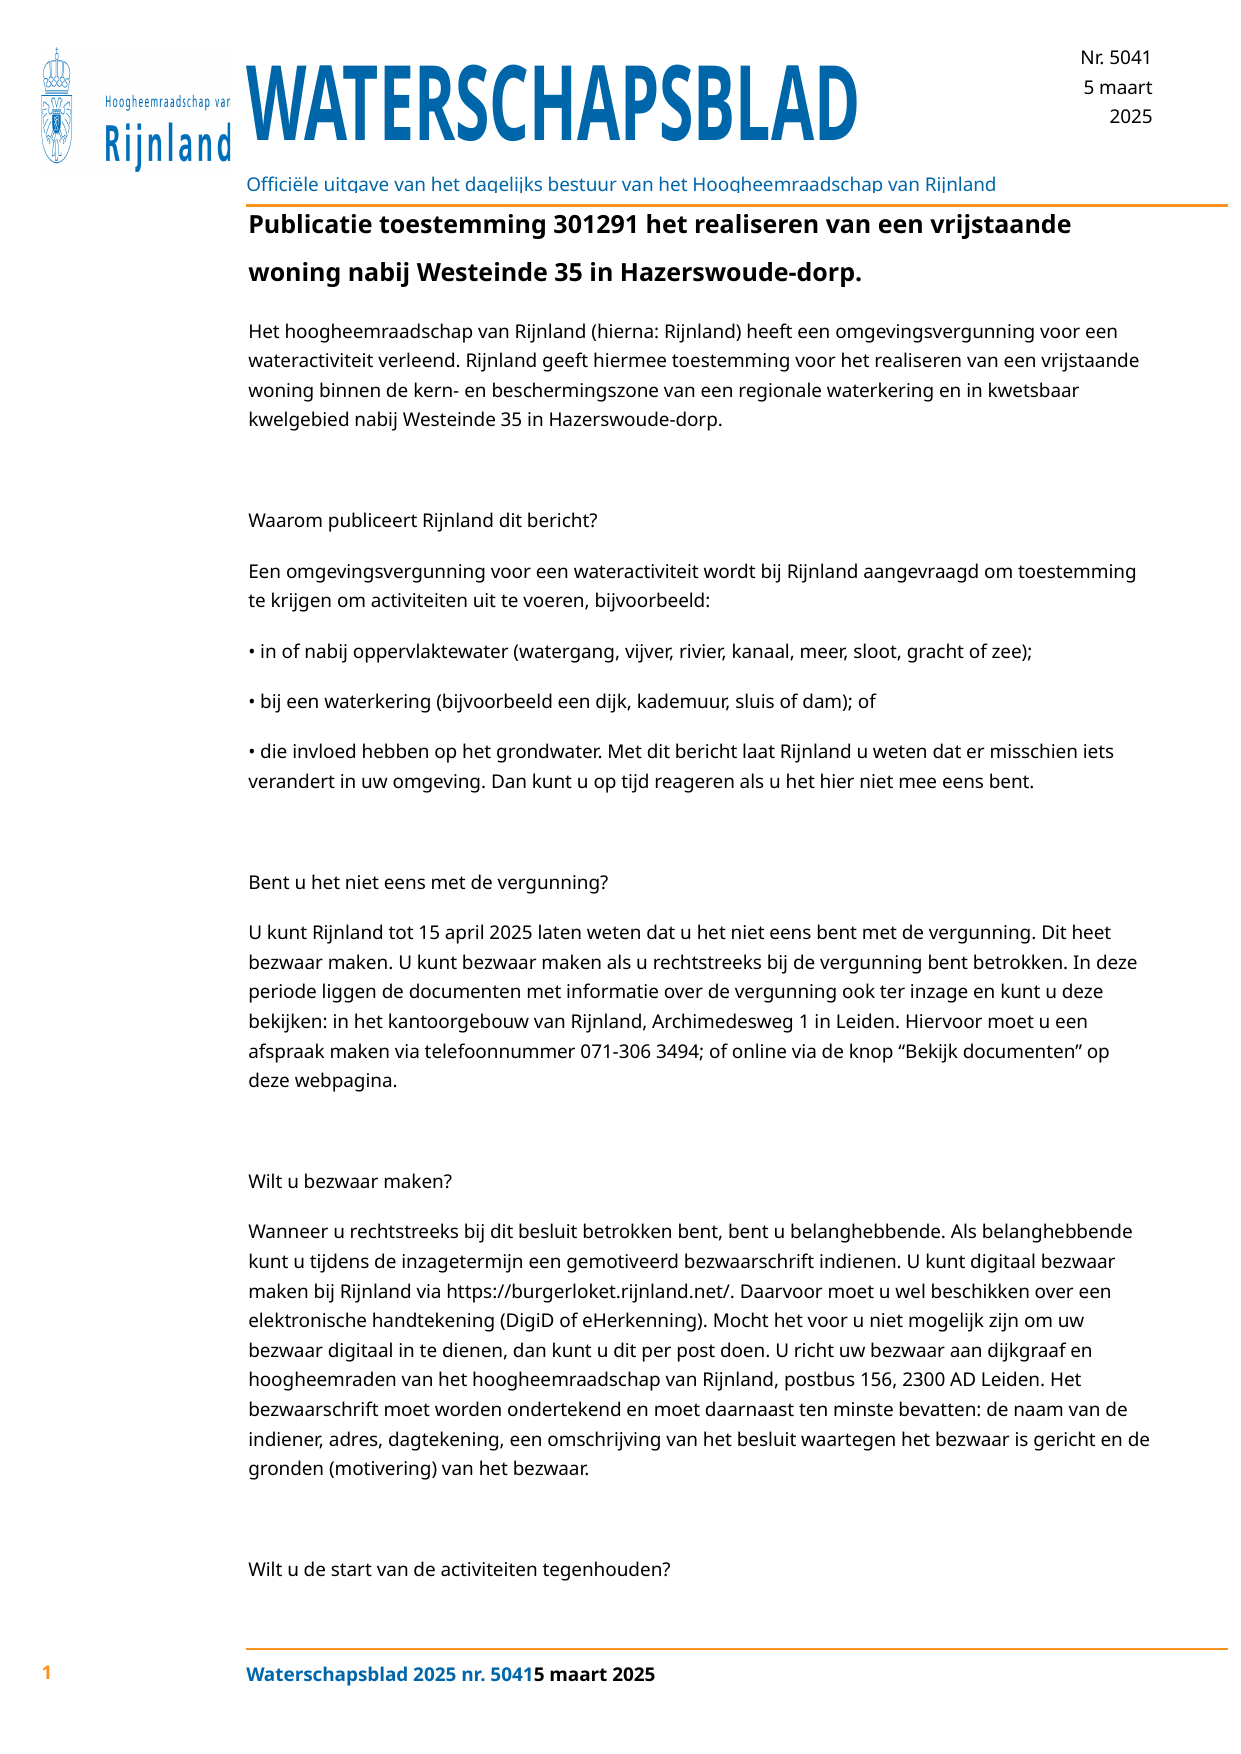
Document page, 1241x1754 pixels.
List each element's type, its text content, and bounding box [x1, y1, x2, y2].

text Het hoogheemraadschap van Rijnland (hierna: Rijnland) heeft een omgevingsvergunning voor een wateractiviteit verleend. Rijnland geeft hiermee toestemming voor het realiseren van een vrijstaande woning binnen de kern- en beschermingszone van een regionale waterkering en in kwetsbaar kwelgebied nabij Westeinde 35 in Hazerswoude-dorp. [248, 318, 1152, 432]
text Wilt u bezwaar maken? [248, 1168, 1152, 1194]
text U kunt Rijnland tot 15 april 2025 laten weten dat u het niet eens bent met de vergunning. Dit heet bezwaar maken. U kunt bezwaar maken als u rechtstreeks bij de vergunning bent betrokken. In deze periode liggen de documenten met informatie over de vergunning ook ter inzage en kunt u deze bekijken: in het kantoorgebouw van Rijnland, Archimedesweg 1 in Leiden. Hiervoor moet u een afspraak maken via telefoonnummer 071-306 3494; of online via de knop “Bekijk documenten” op deze webpagina. [248, 919, 1152, 1093]
text Publicatie toestemming 301291 het realiseren van een vrijstaande woning nabij Westeinde 35 in Hazerswoude-dorp. [248, 207, 1152, 288]
text • die invloed hebben op het grondwater. Met dit bericht laat Rijnland u weten dat er misschien iets verandert in uw omgeving. Dan kunt u op tijd reageren als u het hier niet mee eens bent. [248, 739, 1152, 794]
picture [41, 47, 231, 172]
text • in of nabij oppervlaktewater (watergang, vijver, rivier, kanaal, meer, sloot, gracht of zee); [248, 638, 1152, 664]
text Een omgevingsvergunning voor een wateractiviteit wordt bij Rijnland aangevraagd om toestemming te krijgen om activiteiten uit te voeren, bijvoorbeeld: [248, 558, 1152, 613]
text Waarom publiceert Rijnland dit bericht? [248, 507, 1152, 533]
text Wilt u de start van de activiteiten tegenhouden? [248, 1556, 1152, 1582]
text • bij een waterkering (bijvoorbeeld een dijk, kademuur, sluis of dam); of [248, 688, 1152, 714]
text Bent u het niet eens met de vergunning? [248, 869, 1152, 895]
text Wanneer u rechtstreeks bij dit besluit betrokken bent, bent u belanghebbende. Als belanghebbende kunt u tijdens de inzagetermijn een gemotiveerd bezwaarschrift indienen. U kunt digitaal bezwaar maken bij Rijnland via https://burgerloket.rijnland.net/. Daarvoor moet u wel beschikken over een elektronische handtekening (DigiD of eHerkenning). Mocht het voor u niet mogelijk zijn om uw bezwaar digitaal in te dienen, dan kunt u dit per post doen. U richt uw bezwaar aan dijkgraaf en hoogheemraden van het hoogheemraadschap van Rijnland, postbus 156, 2300 AD Leiden. Het bezwaarschrift moet worden ondertekend en moet daarnaast ten minste bevatten: de naam van de indiener, adres, dagtekening, een omschrijving van het besluit waartegen het bezwaar is gericht en de gronden (motivering) van het bezwaar. [248, 1219, 1152, 1481]
